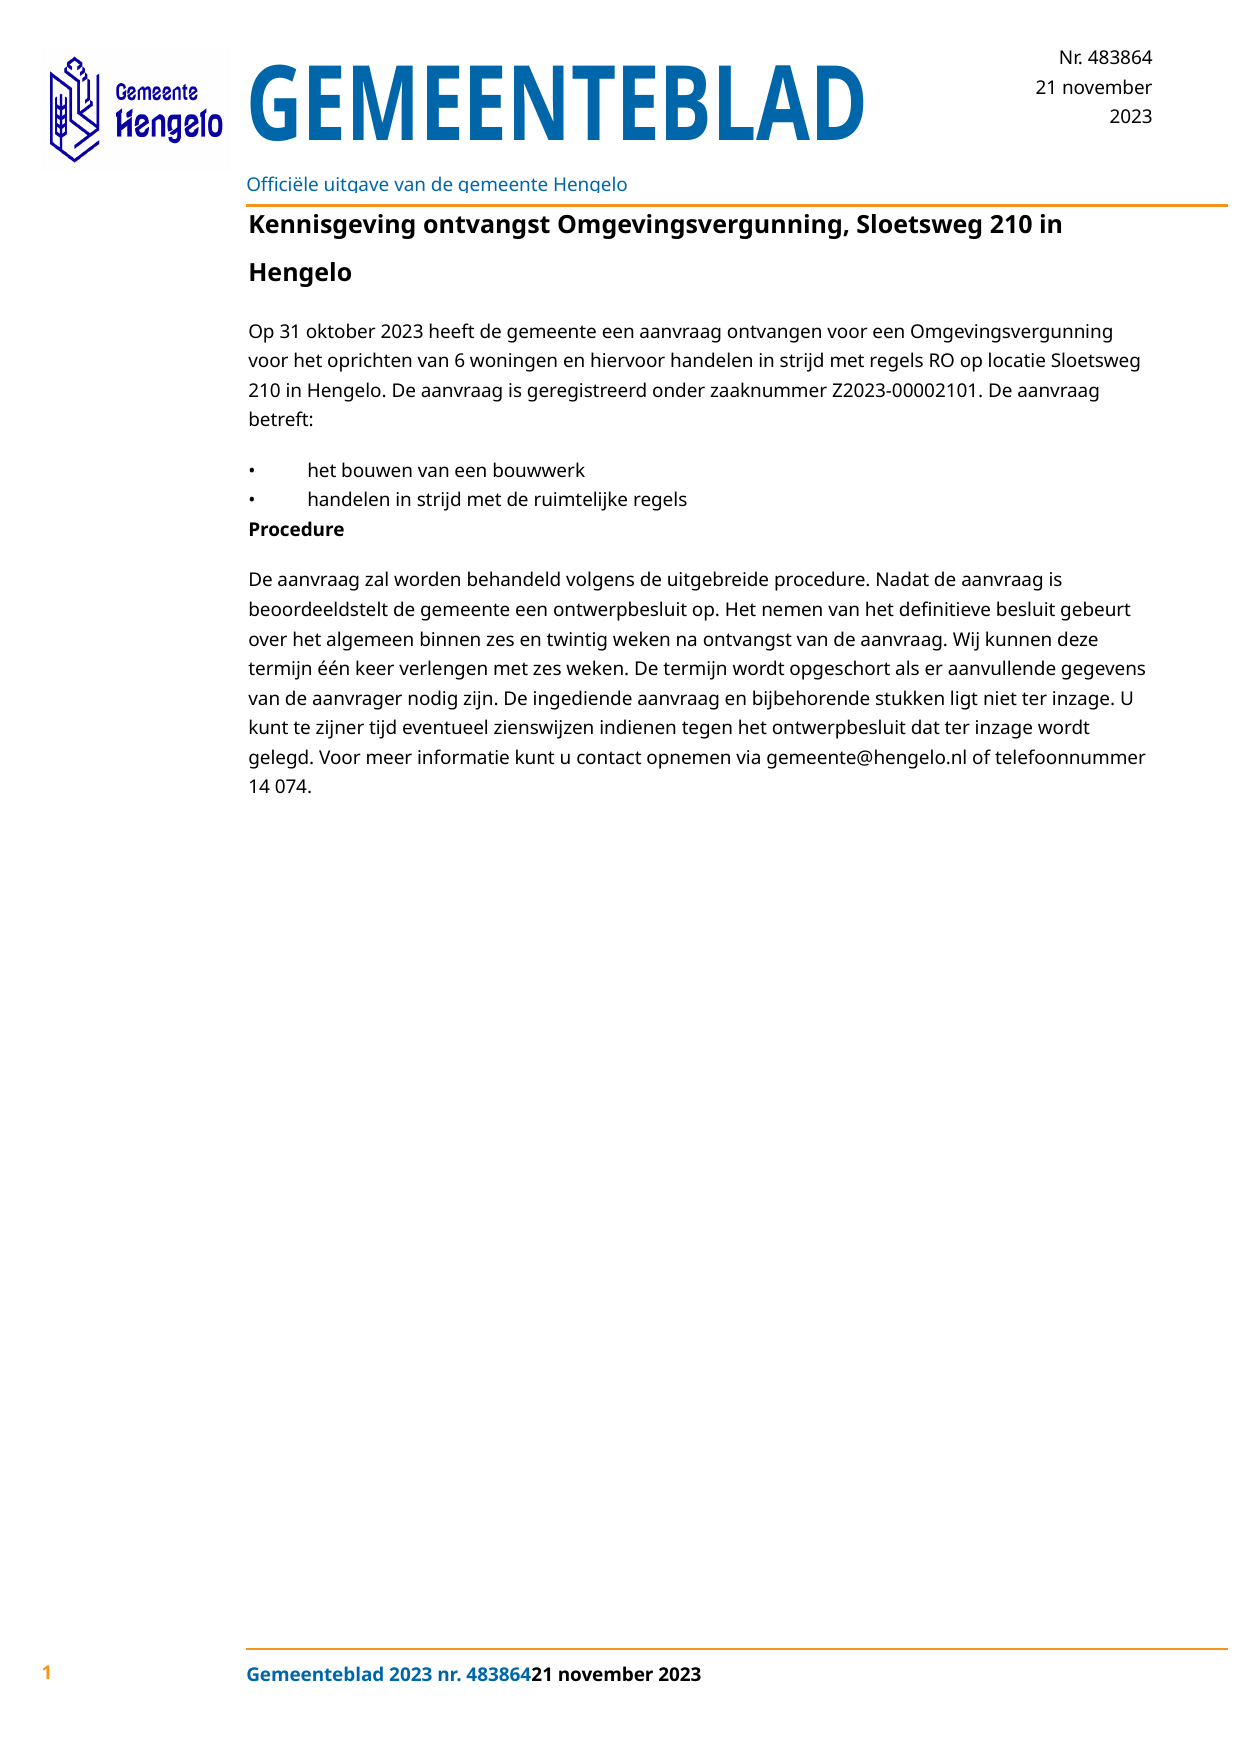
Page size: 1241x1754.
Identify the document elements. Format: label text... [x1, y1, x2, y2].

text Procedure [248, 516, 1152, 542]
text Kennisgeving ontvangst Omgevingsvergunning, Sloetsweg 210 in Hengelo [248, 207, 1152, 288]
picture [41, 47, 231, 172]
list het bouwen van een bouwwerk [248, 457, 1152, 483]
text Op 31 oktober 2023 heeft de gemeente een aanvraag ontvangen voor een Omgevingsvergunning voor het oprichten van 6 woningen en hiervoor handelen in strijd met regels RO op locatie Sloetsweg 210 in Hengelo. De aanvraag is geregistreerd onder zaaknummer Z2023-00002101. De aanvraag betreft: [248, 318, 1152, 432]
text De aanvraag zal worden behandeld volgens de uitgebreide procedure. Nadat de aanvraag is beoordeeldstelt de gemeente een ontwerpbesluit op. Het nemen van het definitieve besluit gebeurt over het algemeen binnen zes en twintig weken na ontvangst van de aanvraag. Wij kunnen deze termijn één keer verlengen met zes weken. De termijn wordt opgeschort als er aanvullende gegevens van de aanvrager nodig zijn. De ingediende aanvraag en bijbehorende stukken ligt niet ter inzage. U kunt te zijner tijd eventueel zienswijzen indienen tegen het ontwerpbesluit dat ter inzage wordt gelegd. Voor meer informatie kunt u contact opnemen via gemeente@hengelo.nl of telefoonnummer 14 074. [248, 567, 1152, 799]
list handelen in strijd met de ruimtelijke regels [248, 487, 1152, 512]
